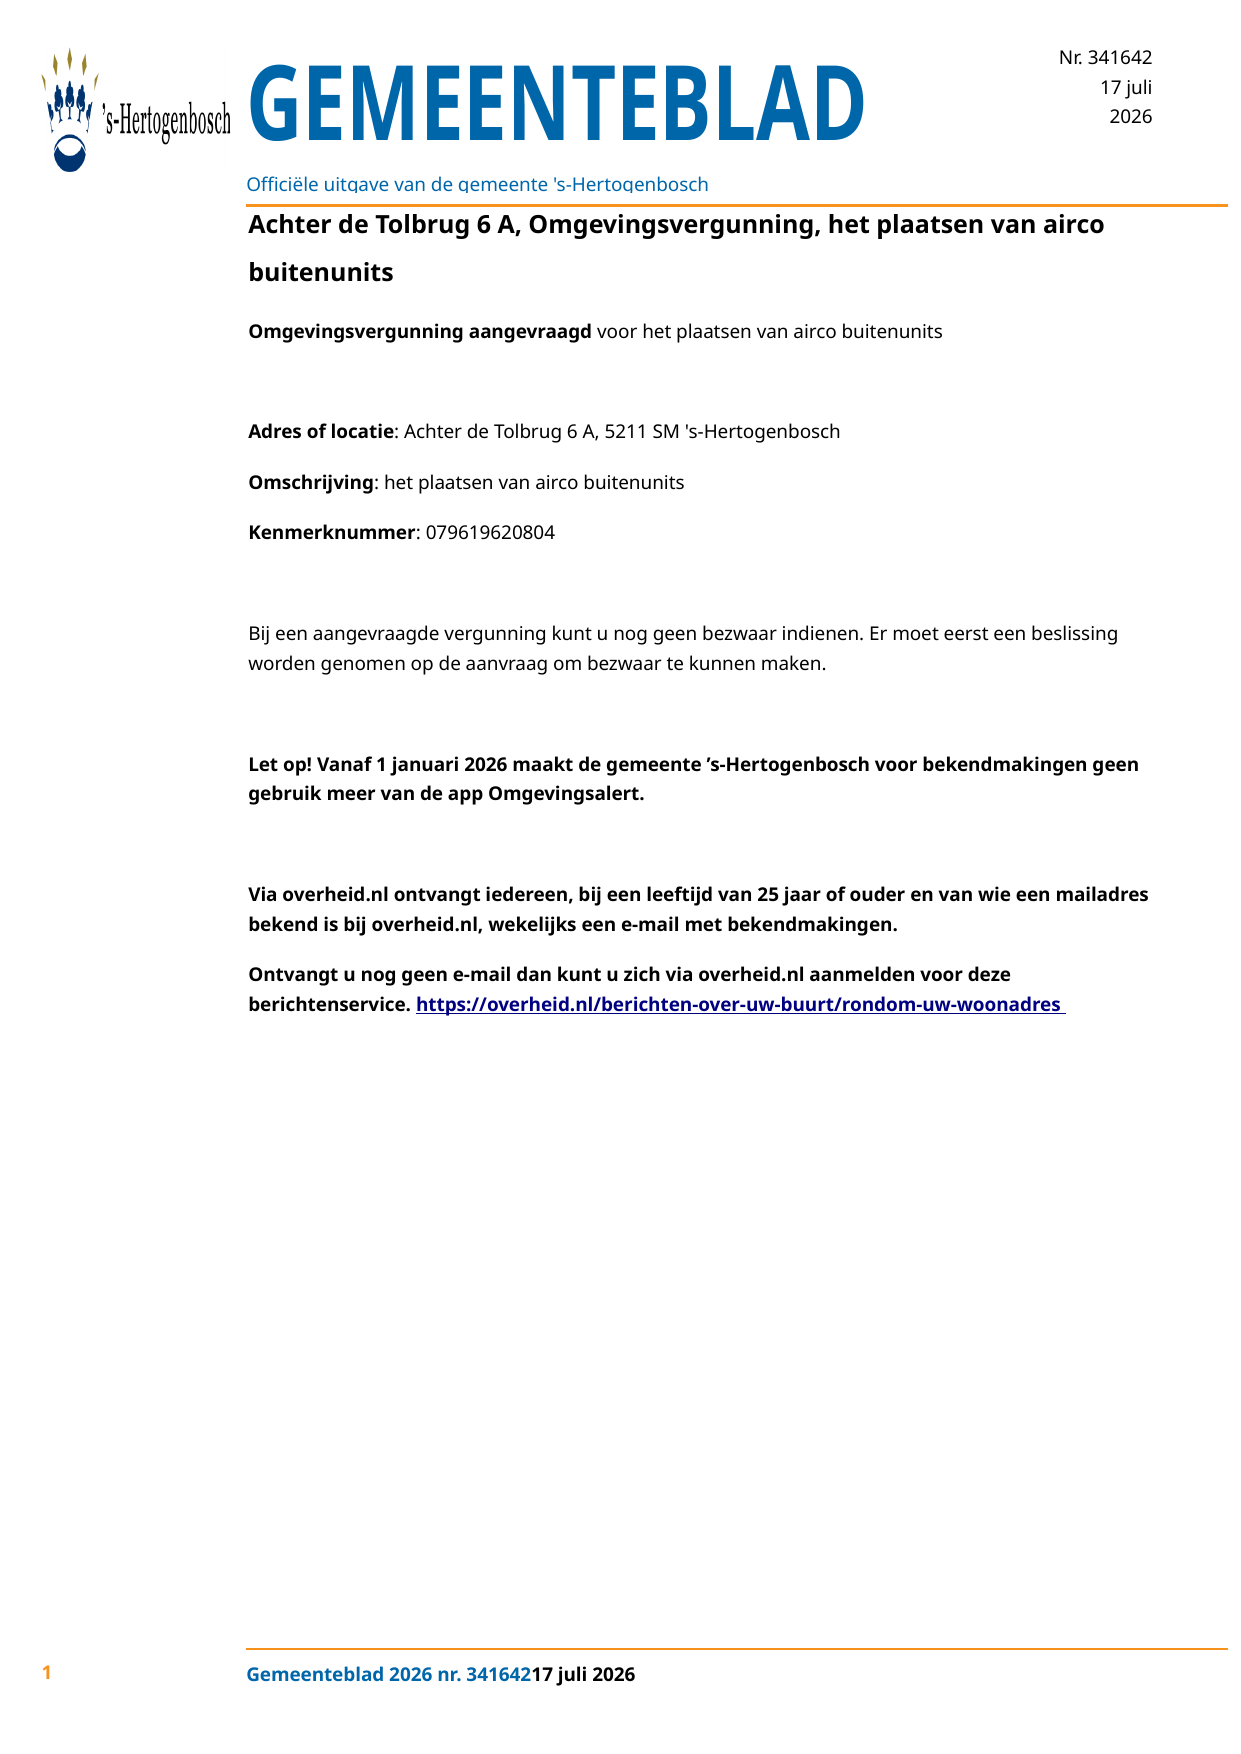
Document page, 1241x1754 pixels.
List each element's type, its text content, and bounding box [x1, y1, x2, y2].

text Adres of locatie: Achter de Tolbrug 6 A, 5211 SM 's-Hertogenbosch [248, 419, 1152, 444]
text Let op! Vanaf 1 januari 2026 maakt de gemeente ’s-Hertogenbosch voor bekendmakingen geen gebruik meer van de app Omgevingsalert. [248, 751, 1152, 806]
text Omgevingsvergunning aangevraagd voor het plaatsen van airco buitenunits [248, 318, 1152, 344]
text Omschrijving: het plaatsen van airco buitenunits [248, 469, 1152, 495]
text Ontvangt u nog geen e-mail dan kunt u zich via overheid.nl aanmelden voor deze berichtenservice. https://overheid.nl/berichten-over-uw-buurt/rondom-uw-woonadres [248, 961, 1152, 1017]
text Achter de Tolbrug 6 A, Omgevingsvergunning, het plaatsen van airco buitenunits [248, 207, 1152, 288]
text Kenmerknummer: 079619620804 [248, 519, 1152, 545]
picture [41, 47, 231, 172]
text Via overheid.nl ontvangt iedereen, bij een leeftijd van 25 jaar of ouder en van wie een mailadres bekend is bij overheid.nl, wekelijks een e-mail met bekendmakingen. [248, 881, 1152, 937]
text Bij een aangevraagde vergunning kunt u nog geen bezwaar indienen. Er moet eerst een beslissing worden genomen op de aanvraag om bezwaar te kunnen maken. [248, 620, 1152, 676]
